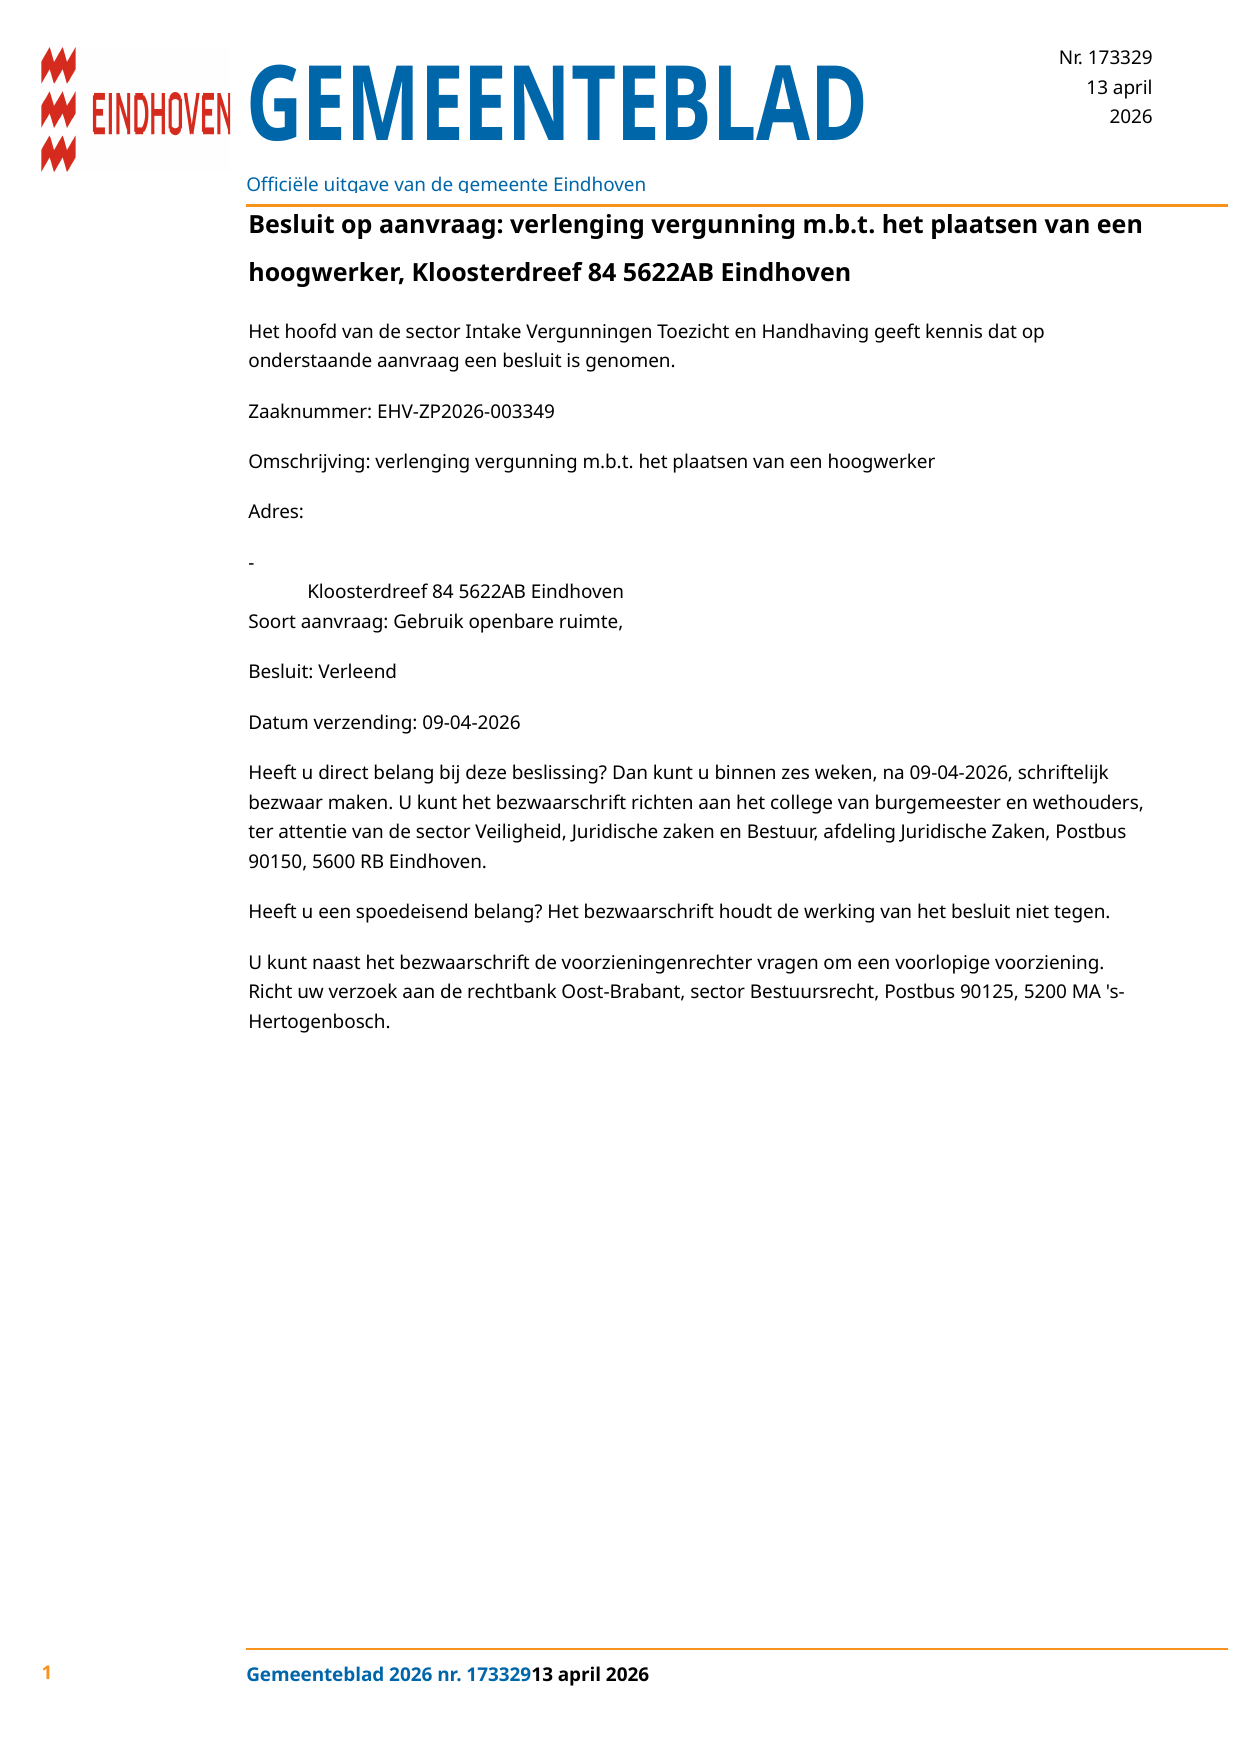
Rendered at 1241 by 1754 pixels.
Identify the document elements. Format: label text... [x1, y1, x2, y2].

text Omschrijving: verlenging vergunning m.b.t. het plaatsen van een hoogwerker [248, 448, 1152, 474]
text Het hoofd van de sector Intake Vergunningen Toezicht en Handhaving geeft kennis dat op onderstaande aanvraag een besluit is genomen. [248, 318, 1152, 373]
text Datum verzending: 09-04-2026 [248, 709, 1152, 735]
text Adres: [248, 499, 1152, 524]
text Besluit: Verleend [248, 659, 1152, 684]
text Soort aanvraag: Gebruik openbare ruimte, [248, 608, 1152, 634]
text Zaaknummer: EHV-ZP2026-003349 [248, 398, 1152, 424]
picture [41, 47, 231, 172]
text Heeft u een spoedeisend belang? Het bezwaarschrift houdt de werking van het besluit niet tegen. [248, 899, 1152, 924]
text Besluit op aanvraag: verlenging vergunning m.b.t. het plaatsen van een hoogwerker, Kloosterdreef 84 5622AB Eindhoven [248, 207, 1152, 288]
text U kunt naast het bezwaarschrift de voorzieningenrechter vragen om een voorlopige voorziening. Richt uw verzoek aan de rechtbank Oost-Brabant, sector Bestuursrecht, Postbus 90125, 5200 MA 's-Hertogenbosch. [248, 949, 1152, 1034]
text Heeft u direct belang bij deze beslissing? Dan kunt u binnen zes weken, na 09-04-2026, schriftelijk bezwaar maken. U kunt het bezwaarschrift richten aan het college van burgemeester en wethouders, ter attentie van de sector Veiligheid, Juridische zaken en Bestuur, afdeling Juridische Zaken, Postbus 90150, 5600 RB Eindhoven. [248, 759, 1152, 874]
list Kloosterdreef 84 5622AB Eindhoven [248, 579, 1152, 604]
